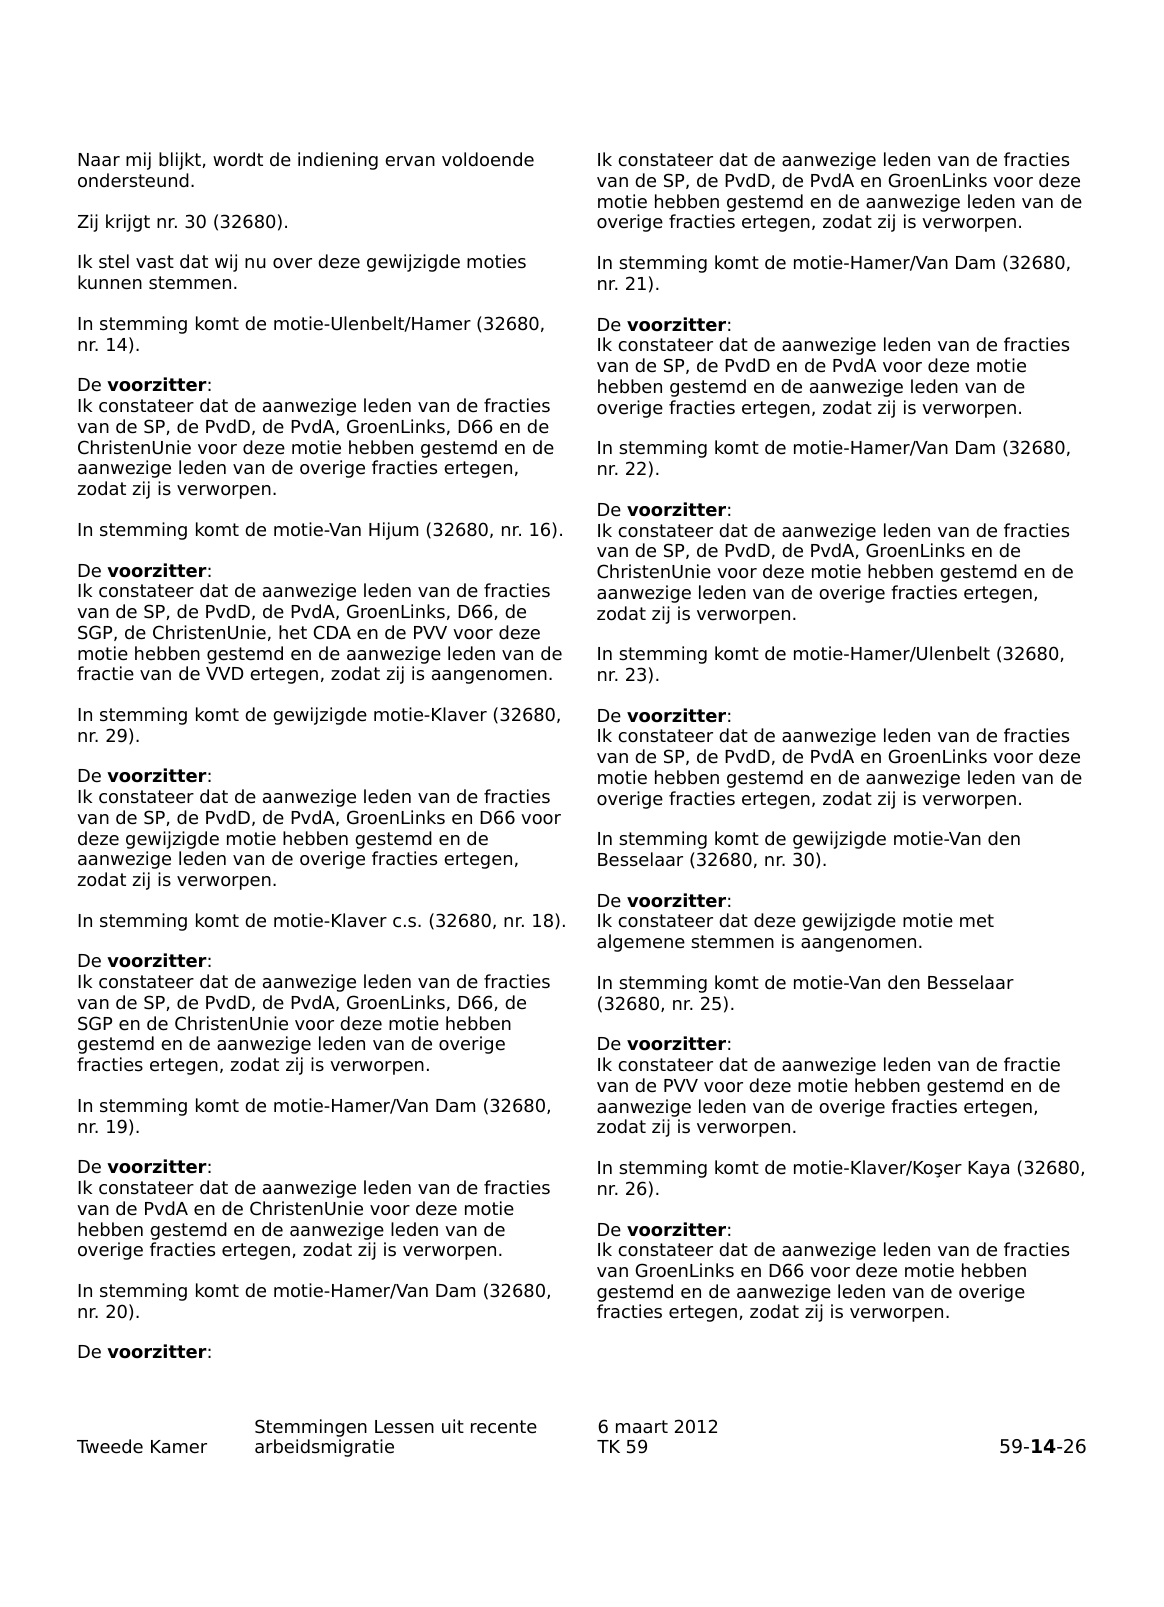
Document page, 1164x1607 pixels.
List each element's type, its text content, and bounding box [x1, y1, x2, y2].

text De voorzitter: [596, 706, 1087, 726]
text De voorzitter: [596, 1219, 1087, 1240]
text In stemming komt de motie-Hamer/Van Dam (32680, nr. 20). [77, 1281, 567, 1322]
text In stemming komt de motie-Klaver/Koşer Kaya (32680, nr. 26). [596, 1158, 1087, 1199]
text Ik constateer dat de aanwezige leden van de fracties van GroenLinks en D66 voor deze motie hebben gestemd en de aanwezige leden van de overige fracties ertegen, zodat zij is verworpen. [596, 1240, 1087, 1323]
text In stemming komt de motie-Hamer/Ulenbelt (32680, nr. 23). [596, 644, 1087, 686]
text In stemming komt de motie-Hamer/Van Dam (32680, nr. 22). [596, 438, 1087, 480]
text Zij krijgt nr. 30 (32680). [77, 212, 567, 232]
text Ik constateer dat de aanwezige leden van de fracties van de PvdA en de ChristenUnie voor deze motie hebben gestemd en de aanwezige leden van de overige fracties ertegen, zodat zij is verworpen. [77, 1178, 567, 1261]
text Naar mij blijkt, wordt de indiening ervan voldoende ondersteund. [77, 150, 567, 192]
text De voorzitter: [77, 560, 567, 581]
text De voorzitter: [77, 375, 567, 396]
text Ik constateer dat de aanwezige leden van de fracties van de SP, de PvdD, de PvdA en GroenLinks voor deze motie hebben gestemd en de aanwezige leden van de overige fracties ertegen, zodat zij is verworpen. [596, 150, 1087, 233]
text Ik constateer dat de aanwezige leden van de fracties van de SP, de PvdD, de PvdA, GroenLinks, D66, de SGP, de ChristenUnie, het CDA en de PVV voor deze motie hebben gestemd en de aanwezige leden van de fractie van de VVD ertegen, zodat zij is aangenomen. [77, 581, 567, 685]
text De voorzitter: [77, 766, 567, 787]
text De voorzitter: [77, 1342, 567, 1363]
text In stemming komt de motie-Hamer/Van Dam (32680, nr. 21). [596, 253, 1087, 294]
text De voorzitter: [596, 891, 1087, 911]
text Ik constateer dat deze gewijzigde motie met algemene stemmen is aangenomen. [596, 911, 1087, 953]
text De voorzitter: [77, 1157, 567, 1178]
text Ik stel vast dat wij nu over deze gewijzigde moties kunnen stemmen. [77, 252, 567, 294]
text Ik constateer dat de aanwezige leden van de fracties van de SP, de PvdD, de PvdA, GroenLinks en D66 voor deze gewijzigde motie hebben gestemd en de aanwezige leden van de overige fracties ertegen, zodat zij is verworpen. [77, 787, 567, 891]
text Ik constateer dat de aanwezige leden van de fracties van de SP, de PvdD, de PvdA, GroenLinks, D66 en de ChristenUnie voor deze motie hebben gestemd en de aanwezige leden van de overige fracties ertegen, zodat zij is verworpen. [77, 396, 567, 500]
text In stemming komt de gewijzigde motie-Van den Besselaar (32680, nr. 30). [596, 829, 1087, 871]
text In stemming komt de gewijzigde motie-Klaver (32680, nr. 29). [77, 705, 567, 746]
text Ik constateer dat de aanwezige leden van de fracties van de SP, de PvdD en de PvdA voor deze motie hebben gestemd en de aanwezige leden van de overige fracties ertegen, zodat zij is verworpen. [596, 335, 1087, 418]
text De voorzitter: [596, 500, 1087, 520]
text Ik constateer dat de aanwezige leden van de fracties van de SP, de PvdD, de PvdA, GroenLinks, D66, de SGP en de ChristenUnie voor deze motie hebben gestemd en de aanwezige leden van de overige fracties ertegen, zodat zij is verworpen. [77, 972, 567, 1076]
text Ik constateer dat de aanwezige leden van de fracties van de SP, de PvdD, de PvdA, GroenLinks en de ChristenUnie voor deze motie hebben gestemd en de aanwezige leden van de overige fracties ertegen, zodat zij is verworpen. [596, 520, 1087, 624]
text De voorzitter: [596, 1034, 1087, 1055]
text In stemming komt de motie-Van den Besselaar (32680, nr. 25). [596, 973, 1087, 1014]
text De voorzitter: [596, 314, 1087, 335]
text In stemming komt de motie-Klaver c.s. (32680, nr. 18). [77, 911, 567, 931]
text Ik constateer dat de aanwezige leden van de fracties van de SP, de PvdD, de PvdA en GroenLinks voor deze motie hebben gestemd en de aanwezige leden van de overige fracties ertegen, zodat zij is verworpen. [596, 726, 1087, 809]
text In stemming komt de motie-Hamer/Van Dam (32680, nr. 19). [77, 1096, 567, 1137]
text In stemming komt de motie-Ulenbelt/Hamer (32680, nr. 14). [77, 314, 567, 355]
text Ik constateer dat de aanwezige leden van de fractie van de PVV voor deze motie hebben gestemd en de aanwezige leden van de overige fracties ertegen, zodat zij is verworpen. [596, 1055, 1087, 1138]
text De voorzitter: [77, 951, 567, 972]
text In stemming komt de motie-Van Hijum (32680, nr. 16). [77, 520, 567, 540]
